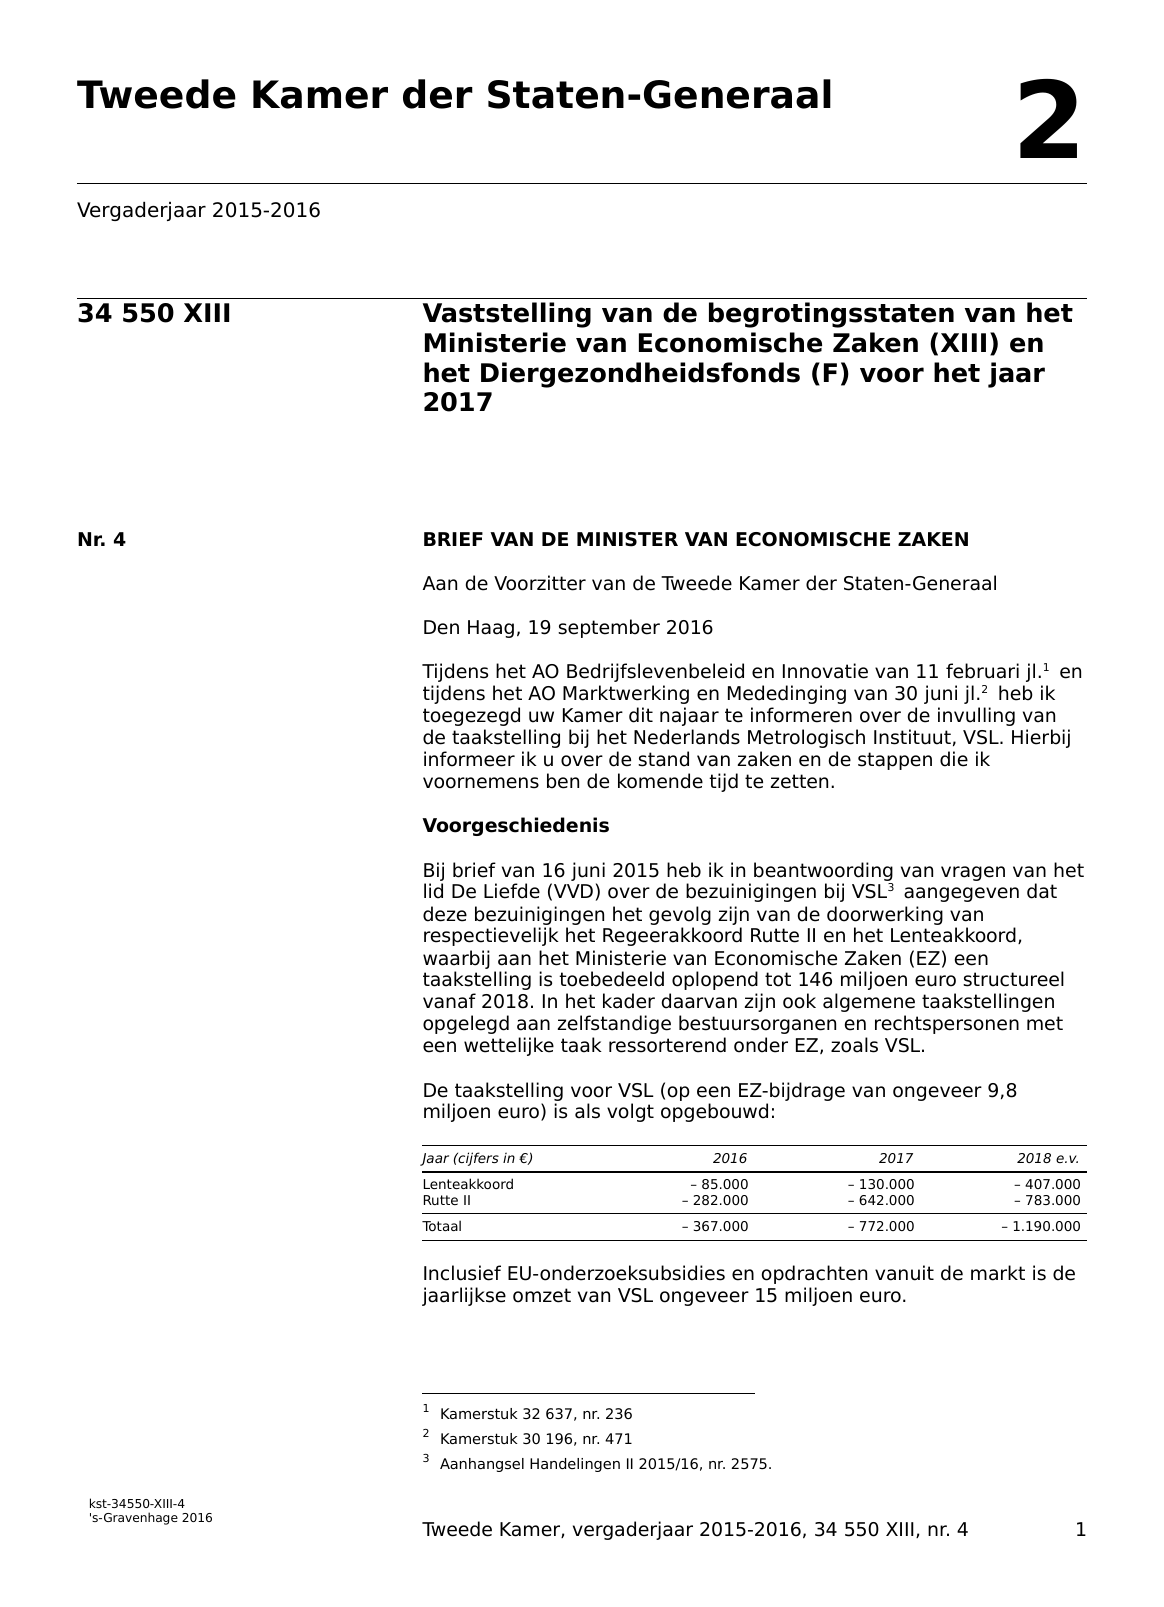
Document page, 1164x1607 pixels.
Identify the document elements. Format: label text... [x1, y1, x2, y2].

text Bij brief van 16 juni 2015 heb ik in beantwoording van vragen van het lid De Liefde (VVD) over de bezuinigingen bij VSL aangegeven dat deze bezuinigingen het gevolg zijn van de doorwerking van respectievelijk het Regeerakkoord Rutte II en het Lenteakkoord, waarbij aan het Ministerie van Economische Zaken (EZ) een taakstelling is toebedeeld oplopend tot 146 miljoen euro structureel vanaf 2018. In het kader daarvan zijn ook algemene taakstellingen opgelegd aan zelfstandige bestuursorganen en rechtspersonen met een wettelijke taak ressorterend onder EZ, zoals VSL. [422, 859, 1087, 1057]
table_cell Vergaderjaar 2015-2016 [77, 184, 1087, 298]
table_cell – 130.000 [754, 1173, 921, 1193]
text Tijdens het AO Bedrijfslevenbeleid en Innovatie van 11 februari jl. en tijdens het AO Marktwerking en Mededinging van 30 juni jl. heb ik toegezegd uw Kamer dit najaar te informeren over de invulling van de taakstelling bij het Nederlands Metrologisch Instituut, VSL. Hierbij informeer ik u over de stand van zaken en de stappen die ik voornemens ben de komende tijd te zetten. [422, 661, 1087, 793]
table_cell – 282.000 [588, 1193, 754, 1213]
table_header 2017 [754, 1146, 921, 1171]
subtitle Voorgeschiedenis [422, 815, 1087, 837]
table_header Jaar (cijfers in €) [422, 1146, 588, 1171]
subtitle 34 550 XIII Vaststelling van de begrotingsstaten van het Ministerie van Economische Zaken (XIII) en het Diergezondheidsfonds (F) voor het jaar 2017 [77, 299, 1087, 418]
text Inclusief EU-onderzoeksubsidies en opdrachten vanuit de markt is de jaarlijkse omzet van VSL ongeveer 15 miljoen euro. [422, 1263, 1087, 1307]
table_header Tweede Kamer der Staten-Generaal [77, 59, 886, 183]
text Aan de Voorzitter van de Tweede Kamer der Staten-Generaal [422, 573, 1087, 595]
table_cell – 772.000 [754, 1214, 921, 1239]
text Kamerstuk 32 637, nr. 236 [422, 1402, 1087, 1424]
table_cell – 1.190.000 [921, 1214, 1087, 1239]
table_header 2018 e.v. [921, 1146, 1087, 1171]
table_cell – 783.000 [921, 1193, 1087, 1213]
text 's-Gravenhage 2016 [88, 1511, 323, 1525]
table_header 2016 [588, 1146, 754, 1171]
table_cell – 367.000 [588, 1214, 754, 1239]
text kst-34550-XIII-4 [88, 1497, 323, 1511]
text Aanhangsel Handelingen II 2015/16, nr. 2575. [422, 1452, 1087, 1474]
table_cell – 642.000 [754, 1193, 921, 1213]
table_cell Totaal [422, 1214, 588, 1239]
text De taakstelling voor VSL (op een EZ-bijdrage van ongeveer 9,8 miljoen euro) is als volgt opgebouwd: [422, 1079, 1087, 1123]
table_cell – 407.000 [921, 1173, 1087, 1193]
text Den Haag, 19 september 2016 [422, 617, 1087, 639]
subtitle Nr. 4 BRIEF VAN DE MINISTER VAN ECONOMISCHE ZAKEN [77, 529, 1087, 551]
table_cell Rutte II [422, 1193, 588, 1213]
table_header 2 [886, 59, 1087, 183]
table_cell – 85.000 [588, 1173, 754, 1193]
table_cell Lenteakkoord [422, 1173, 588, 1193]
text Kamerstuk 30 196, nr. 471 [422, 1427, 1087, 1449]
